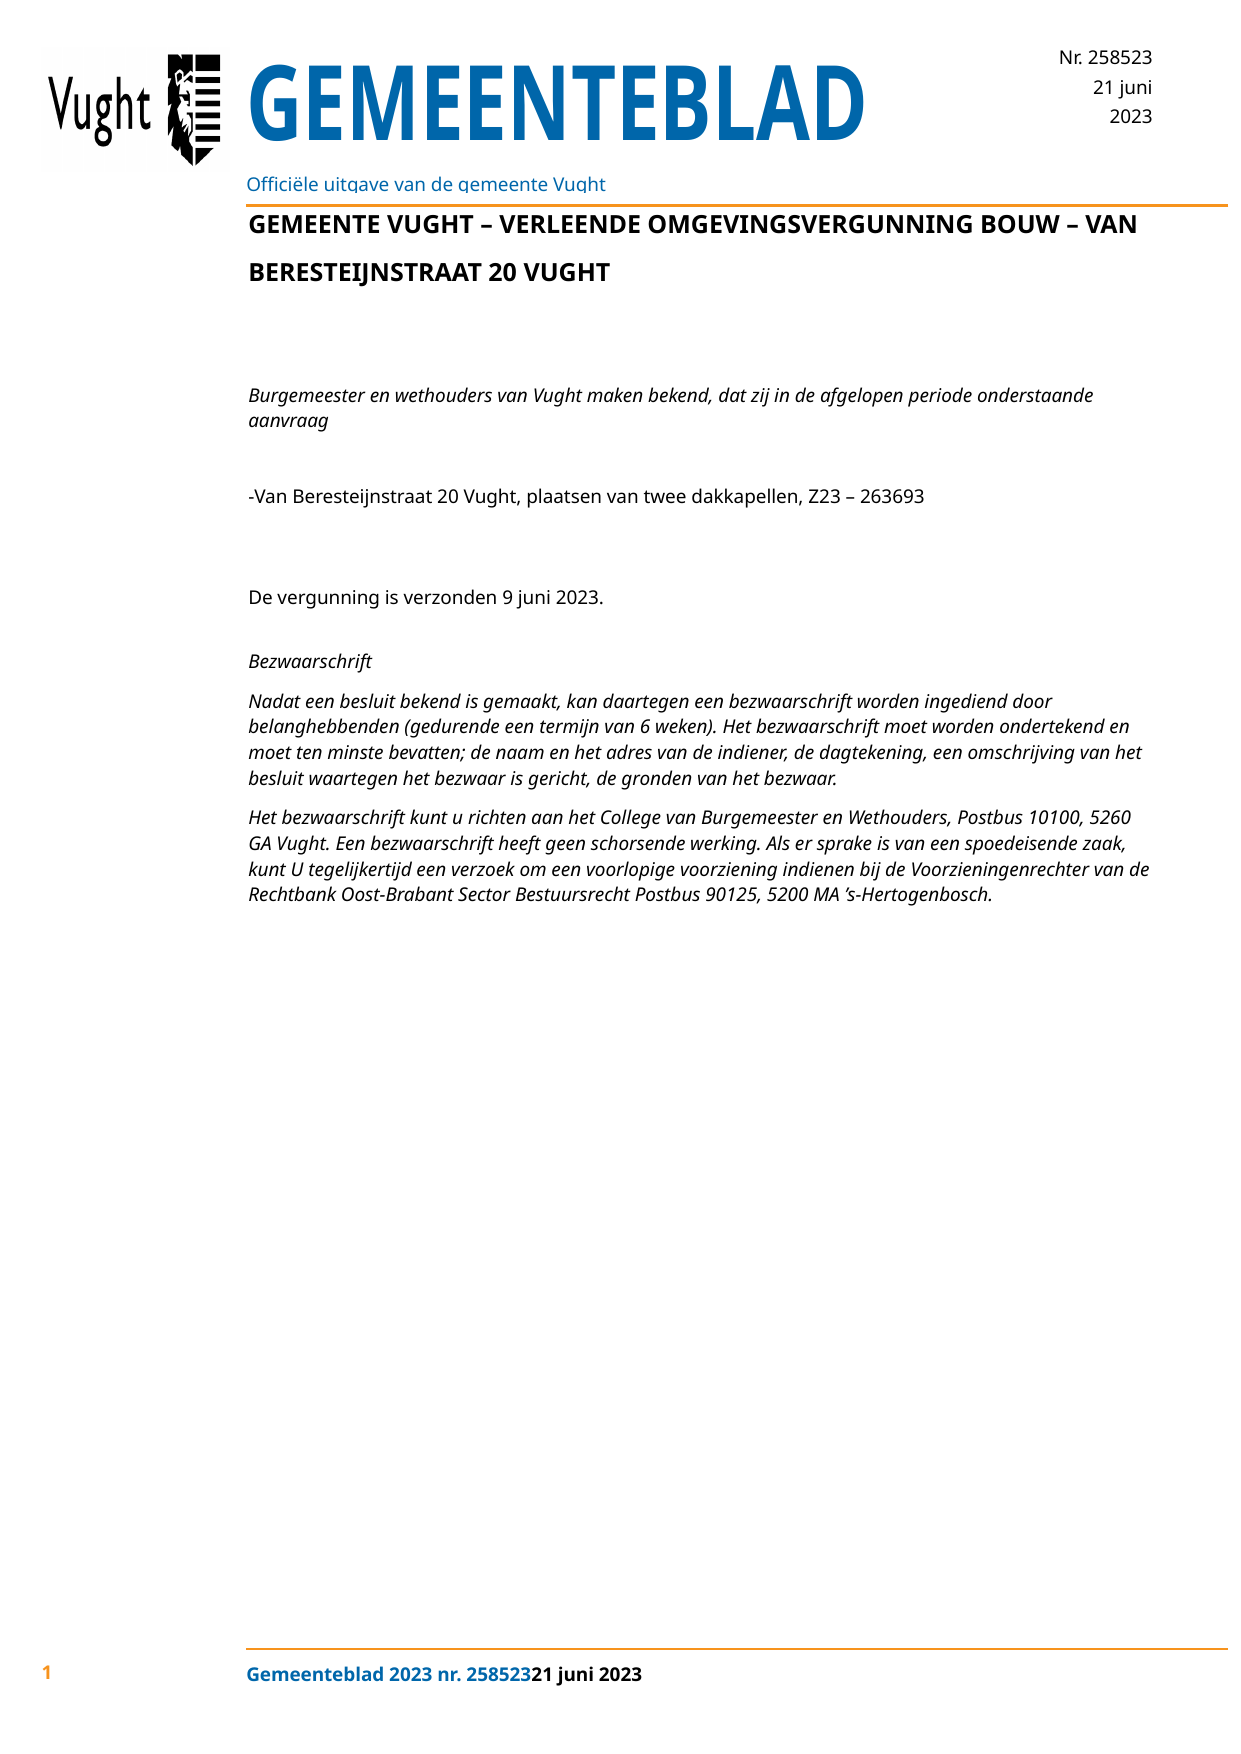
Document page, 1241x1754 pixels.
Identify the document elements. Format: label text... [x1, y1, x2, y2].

text Burgemeester en wethouders van Vught maken bekend, dat zij in de afgelopen periode onderstaande aanvraag [248, 382, 1152, 433]
text Nadat een besluit bekend is gemaakt, kan daartegen een bezwaarschrift worden ingediend door belanghebbenden (gedurende een termijn van 6 weken). Het bezwaarschrift moet worden ondertekend en moet ten minste bevatten; de naam en het adres van de indiener, de dagtekening, een omschrijving van het besluit waartegen het bezwaar is gericht, de gronden van het bezwaar. [248, 688, 1152, 791]
text Het bezwaarschrift kunt u richten aan het College van Burgemeester en Wethouders, Postbus 10100, 5260 GA Vught. Een bezwaarschrift heeft geen schorsende werking. Als er sprake is van een spoedeisende zaak, kunt U tegelijkertijd een verzoek om een voorlopige voorziening indienen bij de Voorzieningenrechter van de Rechtbank Oost-Brabant Sector Bestuursrecht Postbus 90125, 5200 MA ’s-Hertogenbosch. [248, 804, 1152, 907]
text Bezwaarschrift [248, 648, 1152, 674]
text -Van Beresteijnstraat 20 Vught, plaatsen van twee dakkapellen, Z23 – 263693 [248, 484, 1152, 509]
text GEMEENTE VUGHT – VERLEENDE OMGEVINGSVERGUNNING BOUW – VAN BERESTEIJNSTRAAT 20 VUGHT [248, 207, 1152, 288]
picture [41, 47, 231, 172]
text De vergunning is verzonden 9 juni 2023. [248, 584, 1152, 610]
